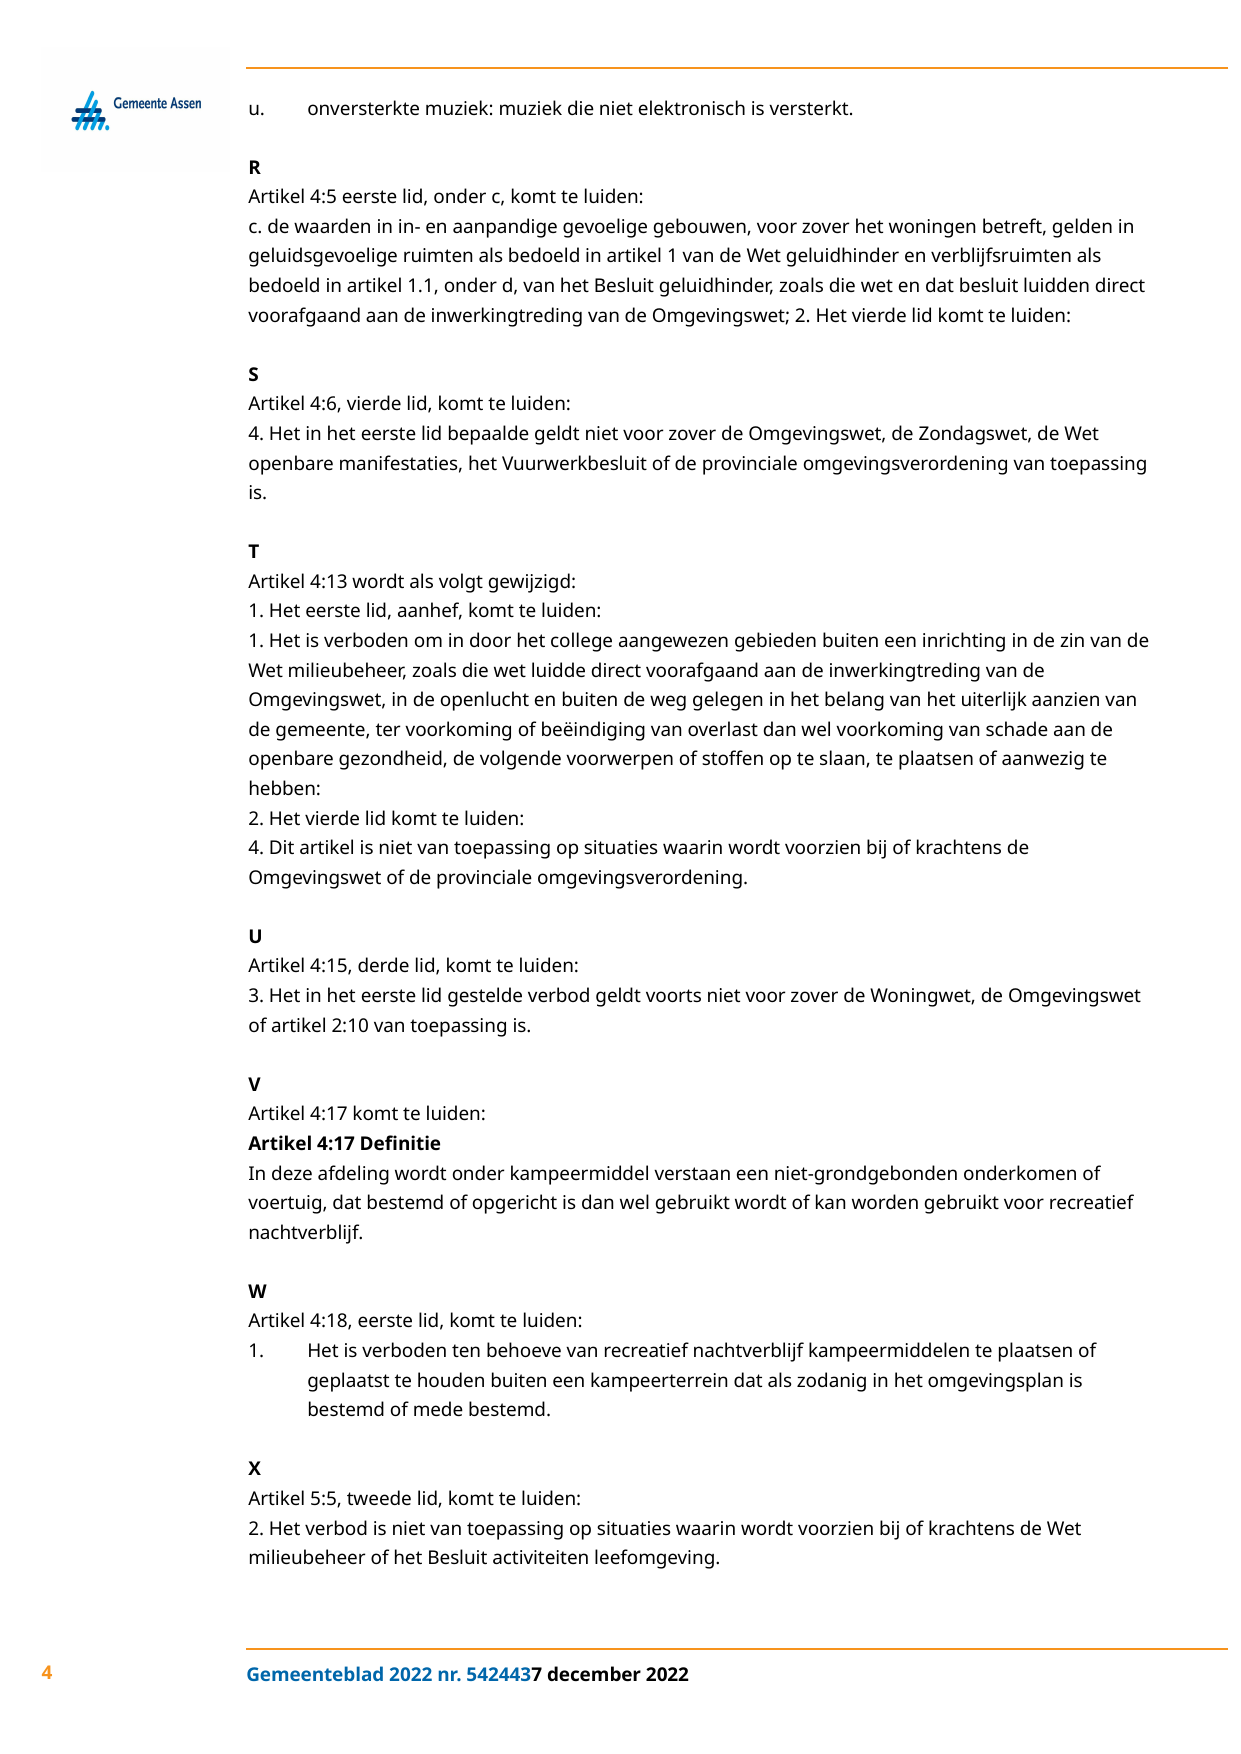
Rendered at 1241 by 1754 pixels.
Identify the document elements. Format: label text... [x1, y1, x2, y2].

text T [248, 538, 1152, 564]
text S [248, 361, 1152, 387]
text Artikel 4:5 eerste lid, onder c, komt te luiden: [248, 183, 1152, 209]
list Het is verboden ten behoeve van recreatief nachtverblijf kampeermiddelen te plaatsen of geplaatst te houden buiten een kampeerterrein dat als zodanig in het omgevingsplan is bestemd of mede bestemd. [248, 1337, 1152, 1422]
text R [248, 154, 1152, 180]
text 1. Het is verboden om in door het college aangewezen gebieden buiten een inrichting in de zin van de Wet milieubeheer, zoals die wet luidde direct voorafgaand aan de inwerkingtreding van de Omgevingswet, in de openlucht en buiten de weg gelegen in het belang van het uiterlijk aanzien van de gemeente, ter voorkoming of beëindiging van overlast dan wel voorkoming van schade aan de openbare gezondheid, de volgende voorwerpen of stoffen op te slaan, te plaatsen of aanwezig te hebben: [248, 627, 1152, 801]
text Artikel 4:18, eerste lid, komt te luiden: [248, 1308, 1152, 1333]
text Artikel 4:17 Definitie [248, 1130, 1152, 1156]
text W [248, 1278, 1152, 1304]
text 4. Dit artikel is niet van toepassing op situaties waarin wordt voorzien bij of krachtens de Omgevingswet of de provinciale omgevingsverordening. [248, 834, 1152, 890]
picture [41, 47, 231, 172]
text 1. Het eerste lid, aanhef, komt te luiden: [248, 598, 1152, 623]
text Artikel 4:17 komt te luiden: [248, 1101, 1152, 1126]
text 3. Het in het eerste lid gestelde verbod geldt voorts niet voor zover de Woningwet, de Omgevingswet of artikel 2:10 van toepassing is. [248, 982, 1152, 1038]
list onversterkte muziek: muziek die niet elektronisch is versterkt. [248, 95, 1152, 121]
text 2. Het verbod is niet van toepassing op situaties waarin wordt voorzien bij of krachtens de Wet milieubeheer of het Besluit activiteiten leefomgeving. [248, 1515, 1152, 1570]
text 4. Het in het eerste lid bepaalde geldt niet voor zover de Omgevingswet, de Zondagswet, de Wet openbare manifestaties, het Vuurwerkbesluit of de provinciale omgevingsverordening van toepassing is. [248, 420, 1152, 505]
text Artikel 4:13 wordt als volgt gewijzigd: [248, 568, 1152, 594]
text Artikel 4:6, vierde lid, komt te luiden: [248, 391, 1152, 416]
text Artikel 4:15, derde lid, komt te luiden: [248, 953, 1152, 978]
text In deze afdeling wordt onder kampeermiddel verstaan een niet-grondgebonden onderkomen of voertuig, dat bestemd of opgericht is dan wel gebruikt wordt of kan worden gebruikt voor recreatief nachtverblijf. [248, 1160, 1152, 1245]
text U [248, 923, 1152, 949]
text c. de waarden in in- en aanpandige gevoelige gebouwen, voor zover het woningen betreft, gelden in geluidsgevoelige ruimten als bedoeld in artikel 1 van de Wet geluidhinder en verblijfsruimten als bedoeld in artikel 1.1, onder d, van het Besluit geluidhinder, zoals die wet en dat besluit luidden direct voorafgaand aan de inwerkingtreding van de Omgevingswet; 2. Het vierde lid komt te luiden: [248, 213, 1152, 328]
text V [248, 1071, 1152, 1097]
text X [248, 1456, 1152, 1481]
text Artikel 5:5, tweede lid, komt te luiden: [248, 1485, 1152, 1511]
text 2. Het vierde lid komt te luiden: [248, 805, 1152, 831]
